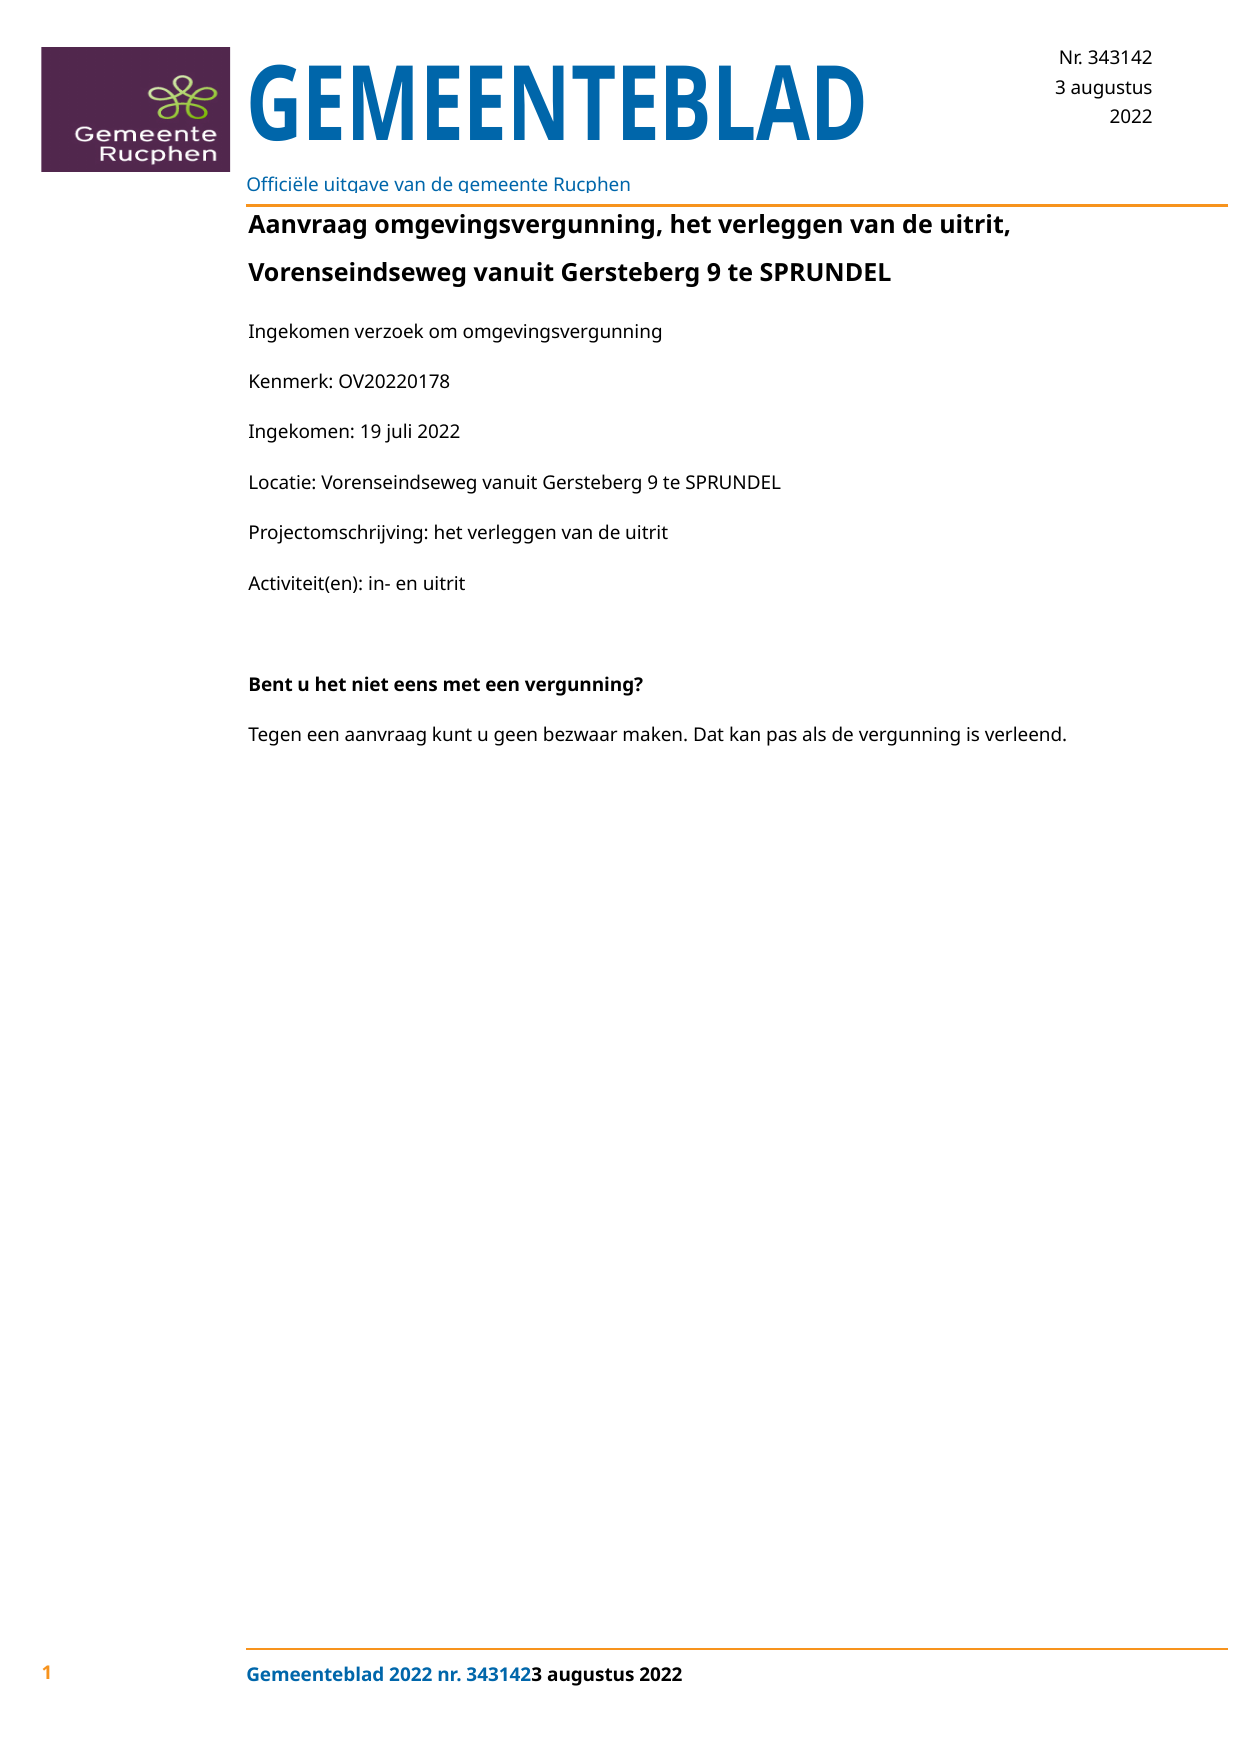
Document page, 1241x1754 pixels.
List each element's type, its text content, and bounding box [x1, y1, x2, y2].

text Activiteit(en): in- en uitrit [248, 570, 1152, 596]
text Tegen een aanvraag kunt u geen bezwaar maken. Dat kan pas als de vergunning is verleend. [248, 721, 1152, 747]
text Bent u het niet eens met een vergunning? [248, 671, 1152, 697]
text Projectomschrijving: het verleggen van de uitrit [248, 519, 1152, 545]
picture [41, 47, 231, 172]
text Kenmerk: OV20220178 [248, 368, 1152, 394]
text Ingekomen: 19 juli 2022 [248, 419, 1152, 444]
text Ingekomen verzoek om omgevingsvergunning [248, 318, 1152, 344]
text Locatie: Vorenseindseweg vanuit Gersteberg 9 te SPRUNDEL [248, 469, 1152, 495]
text Aanvraag omgevingsvergunning, het verleggen van de uitrit, Vorenseindseweg vanuit Gersteberg 9 te SPRUNDEL [248, 207, 1152, 288]
